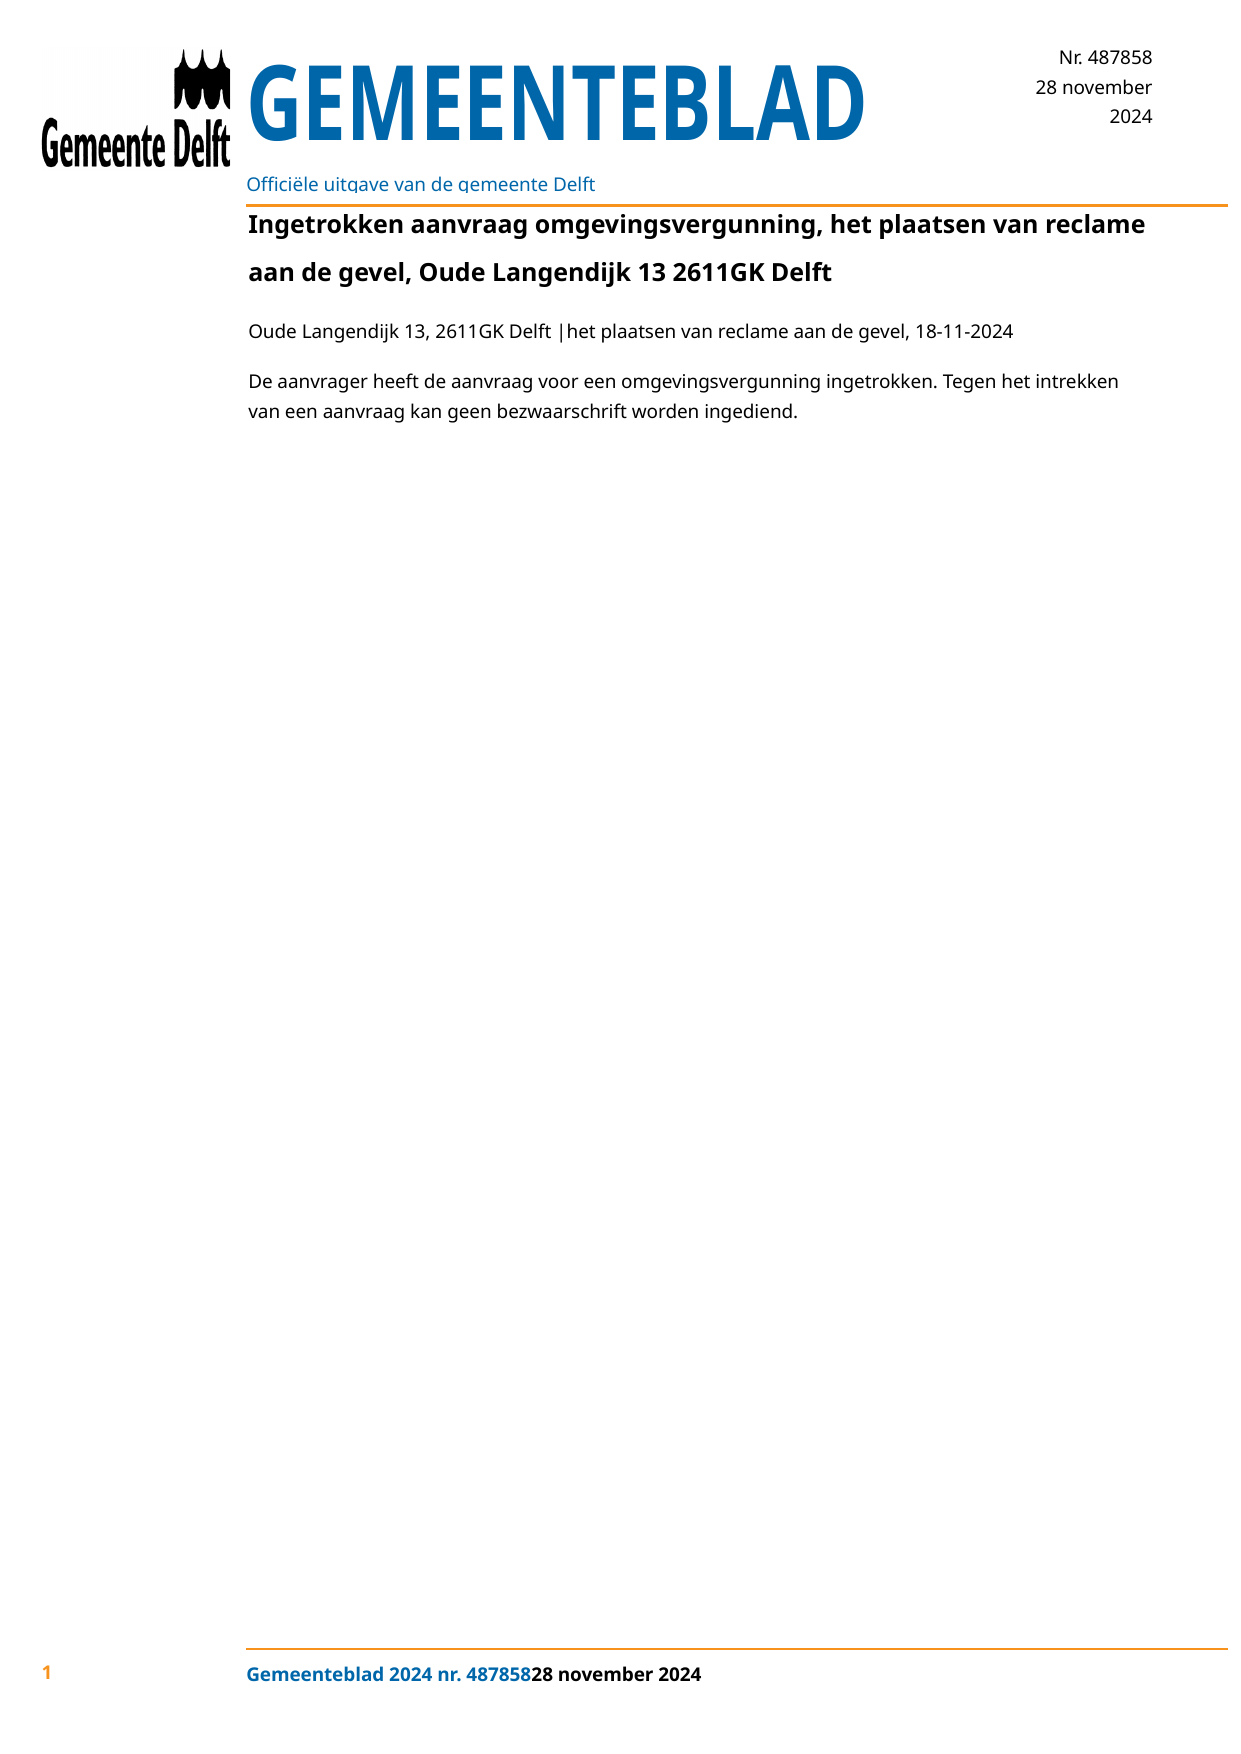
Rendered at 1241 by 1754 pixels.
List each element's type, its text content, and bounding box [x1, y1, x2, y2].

picture [41, 47, 231, 172]
text Oude Langendijk 13, 2611GK Delft |het plaatsen van reclame aan de gevel, 18-11-2024 [248, 318, 1152, 344]
text Ingetrokken aanvraag omgevingsvergunning, het plaatsen van reclame aan de gevel, Oude Langendijk 13 2611GK Delft [248, 207, 1152, 288]
text De aanvrager heeft de aanvraag voor een omgevingsvergunning ingetrokken. Tegen het intrekken van een aanvraag kan geen bezwaarschrift worden ingediend. [248, 368, 1152, 424]
